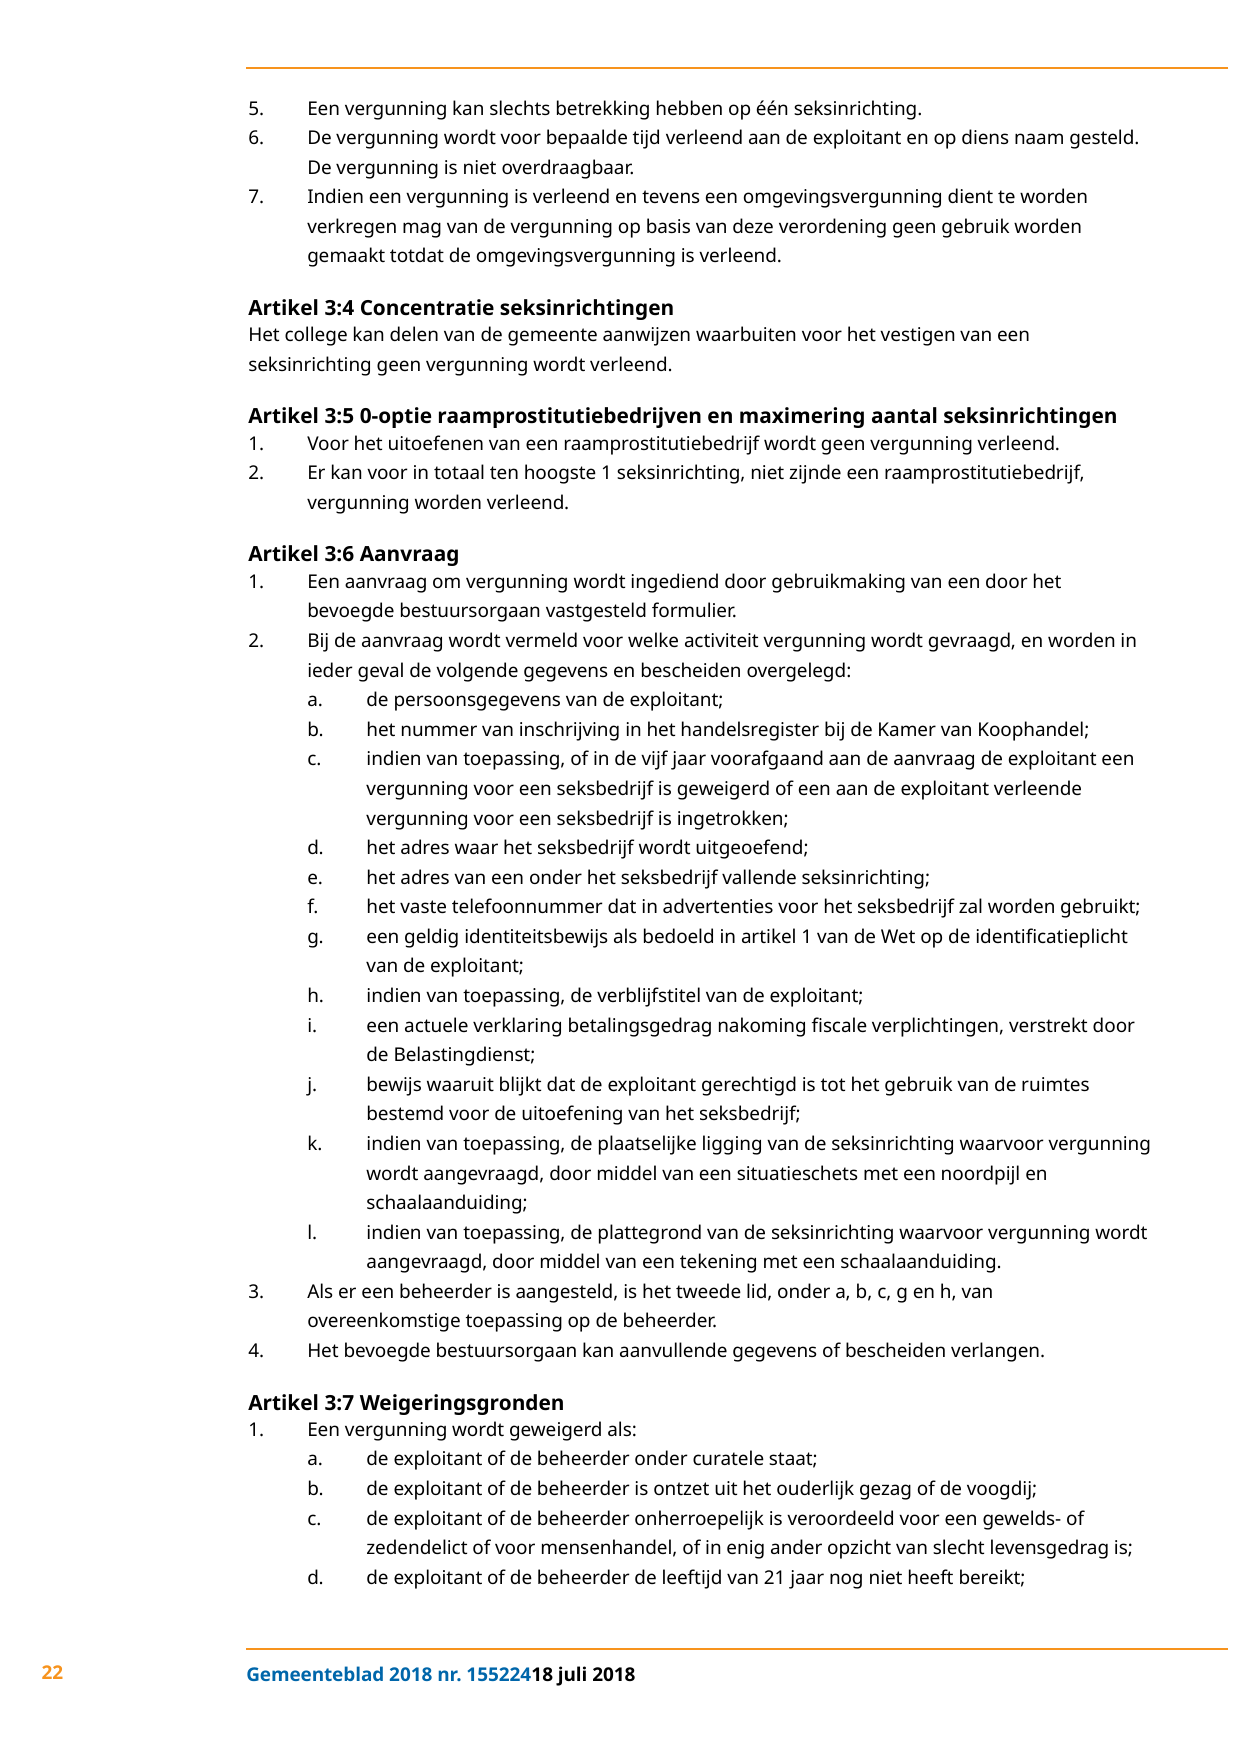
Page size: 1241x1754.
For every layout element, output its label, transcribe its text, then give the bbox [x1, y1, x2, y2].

text Artikel 3:4 Concentratie seksinrichtingen [248, 293, 1152, 322]
list indien van toepassing, de plattegrond van de seksinrichting waarvoor vergunning wordt aangevraagd, door middel van een tekening met een schaalaanduiding. [307, 1219, 1152, 1274]
list het adres van een onder het seksbedrijf vallende seksinrichting; [307, 864, 1152, 889]
picture [41, 47, 231, 172]
list de exploitant of de beheerder de leeftijd van 21 jaar nog niet heeft bereikt; [307, 1564, 1152, 1590]
list Voor het uitoefenen van een raamprostitutiebedrijf wordt geen vergunning verleend. [248, 430, 1152, 456]
list indien van toepassing, of in de vijf jaar voorafgaand aan de aanvraag de exploitant een vergunning voor een seksbedrijf is geweigerd of een aan de exploitant verleende vergunning voor een seksbedrijf is ingetrokken; [307, 746, 1152, 830]
list Een aanvraag om vergunning wordt ingediend door gebruikmaking van een door het bevoegde bestuursorgaan vastgesteld formulier. [248, 568, 1152, 623]
list het vaste telefoonnummer dat in advertenties voor het seksbedrijf zal worden gebruikt; [307, 893, 1152, 919]
list Er kan voor in totaal ten hoogste 1 seksinrichting, niet zijnde een raamprostitutiebedrijf, vergunning worden verleend. [248, 459, 1152, 515]
text Het college kan delen van de gemeente aanwijzen waarbuiten voor het vestigen van een seksinrichting geen vergunning wordt verleend. [248, 322, 1152, 377]
list Als er een beheerder is aangesteld, is het tweede lid, onder a, b, c, g en h, van overeenkomstige toepassing op de beheerder. [248, 1278, 1152, 1333]
list Een vergunning kan slechts betrekking hebben op één seksinrichting. [248, 95, 1152, 121]
text Artikel 3:6 Aanvraag [248, 539, 1152, 568]
list Een vergunning wordt geweigerd als: [248, 1416, 1152, 1442]
text Artikel 3:7 Weigeringsgronden [248, 1388, 1152, 1416]
list indien van toepassing, de verblijfstitel van de exploitant; [307, 982, 1152, 1008]
list het nummer van inschrijving in het handelsregister bij de Kamer van Koophandel; [307, 716, 1152, 742]
list Het bevoegde bestuursorgaan kan aanvullende gegevens of bescheiden verlangen. [248, 1337, 1152, 1363]
list de exploitant of de beheerder is ontzet uit het ouderlijk gezag of de voogdij; [307, 1475, 1152, 1501]
list De vergunning wordt voor bepaalde tijd verleend aan de exploitant en op diens naam gesteld. De vergunning is niet overdraagbaar. [248, 124, 1152, 180]
list indien van toepassing, de plaatselijke ligging van de seksinrichting waarvoor vergunning wordt aangevraagd, door middel van een situatieschets met een noordpijl en schaalaanduiding; [307, 1130, 1152, 1215]
list Bij de aanvraag wordt vermeld voor welke activiteit vergunning wordt gevraagd, en worden in ieder geval de volgende gegevens en bescheiden overgelegd: [248, 627, 1152, 682]
text Artikel 3:5 0-optie raamprostitutiebedrijven en maximering aantal seksinrichtingen [248, 402, 1152, 430]
list het adres waar het seksbedrijf wordt uitgeoefend; [307, 834, 1152, 860]
list bewijs waaruit blijkt dat de exploitant gerechtigd is tot het gebruik van de ruimtes bestemd voor de uitoefening van het seksbedrijf; [307, 1071, 1152, 1126]
list een geldig identiteitsbewijs als bedoeld in artikel 1 van de Wet op de identificatieplicht van de exploitant; [307, 923, 1152, 978]
list Indien een vergunning is verleend en tevens een omgevingsvergunning dient te worden verkregen mag van de vergunning op basis van deze verordening geen gebruik worden gemaakt totdat de omgevingsvergunning is verleend. [248, 183, 1152, 268]
list de exploitant of de beheerder onder curatele staat; [307, 1446, 1152, 1471]
list de exploitant of de beheerder onherroepelijk is veroordeeld voor een gewelds- of zedendelict of voor mensenhandel, of in enig ander opzicht van slecht levensgedrag is; [307, 1505, 1152, 1560]
list de persoonsgegevens van de exploitant; [307, 686, 1152, 712]
list een actuele verklaring betalingsgedrag nakoming fiscale verplichtingen, verstrekt door de Belastingdienst; [307, 1012, 1152, 1067]
